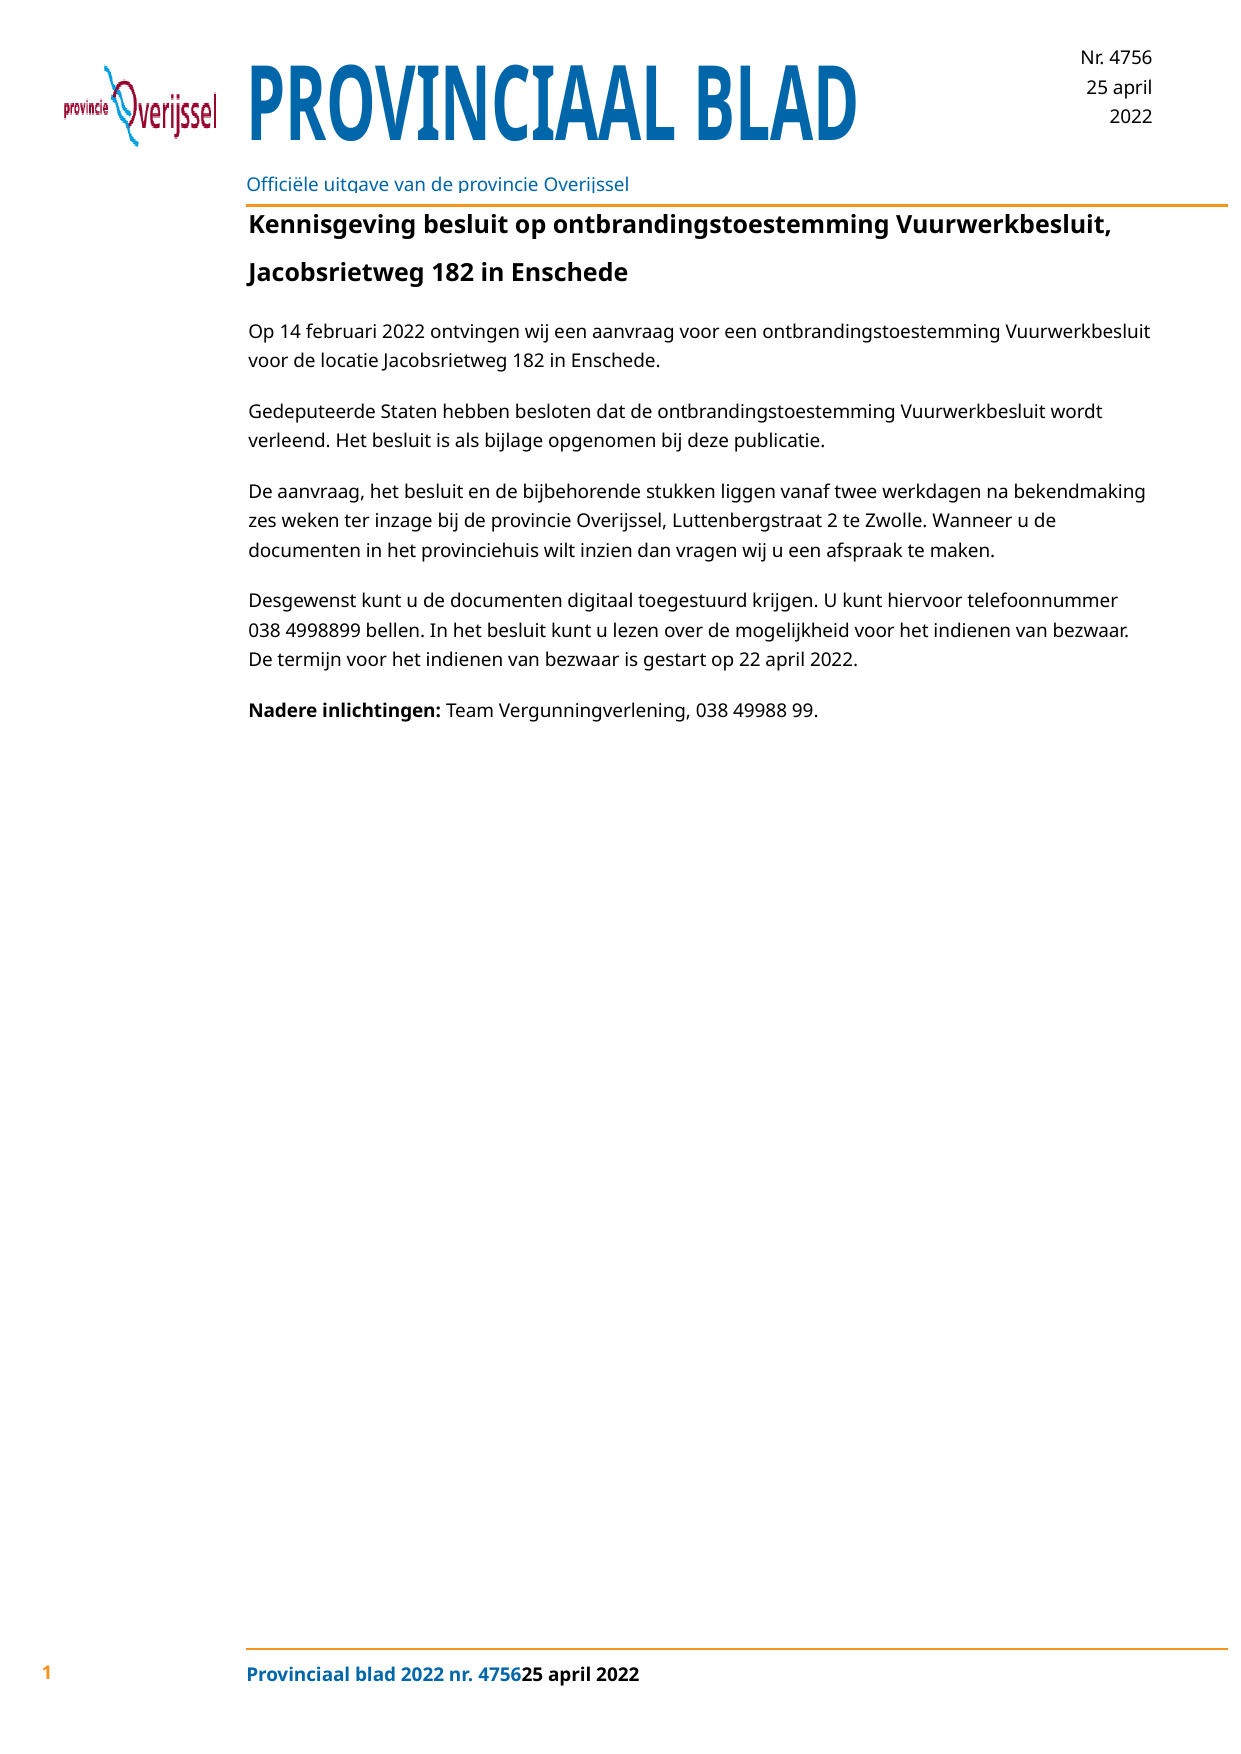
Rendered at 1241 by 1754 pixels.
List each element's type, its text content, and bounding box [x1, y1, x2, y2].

text De aanvraag, het besluit en de bijbehorende stukken liggen vanaf twee werkdagen na bekendmaking zes weken ter inzage bij de provincie Overijssel, Luttenbergstraat 2 te Zwolle. Wanneer u de documenten in het provinciehuis wilt inzien dan vragen wij u een afspraak te maken. [248, 478, 1152, 563]
text Desgewenst kunt u de documenten digitaal toegestuurd krijgen. U kunt hiervoor telefoonnummer 038 4998899 bellen. In het besluit kunt u lezen over de mogelijkheid voor het indienen van bezwaar. De termijn voor het indienen van bezwaar is gestart op 22 april 2022. [248, 587, 1152, 672]
picture [41, 47, 231, 172]
text Kennisgeving besluit op ontbrandingstoestemming Vuurwerkbesluit, Jacobsrietweg 182 in Enschede [248, 207, 1152, 288]
text Op 14 februari 2022 ontvingen wij een aanvraag voor een ontbrandingstoestemming Vuurwerkbesluit voor de locatie Jacobsrietweg 182 in Enschede. [248, 318, 1152, 373]
text Gedeputeerde Staten hebben besloten dat de ontbrandingstoestemming Vuurwerkbesluit wordt verleend. Het besluit is als bijlage opgenomen bij deze publicatie. [248, 398, 1152, 453]
text Nadere inlichtingen: Team Vergunningverlening, 038 49988 99. [248, 697, 1152, 723]
